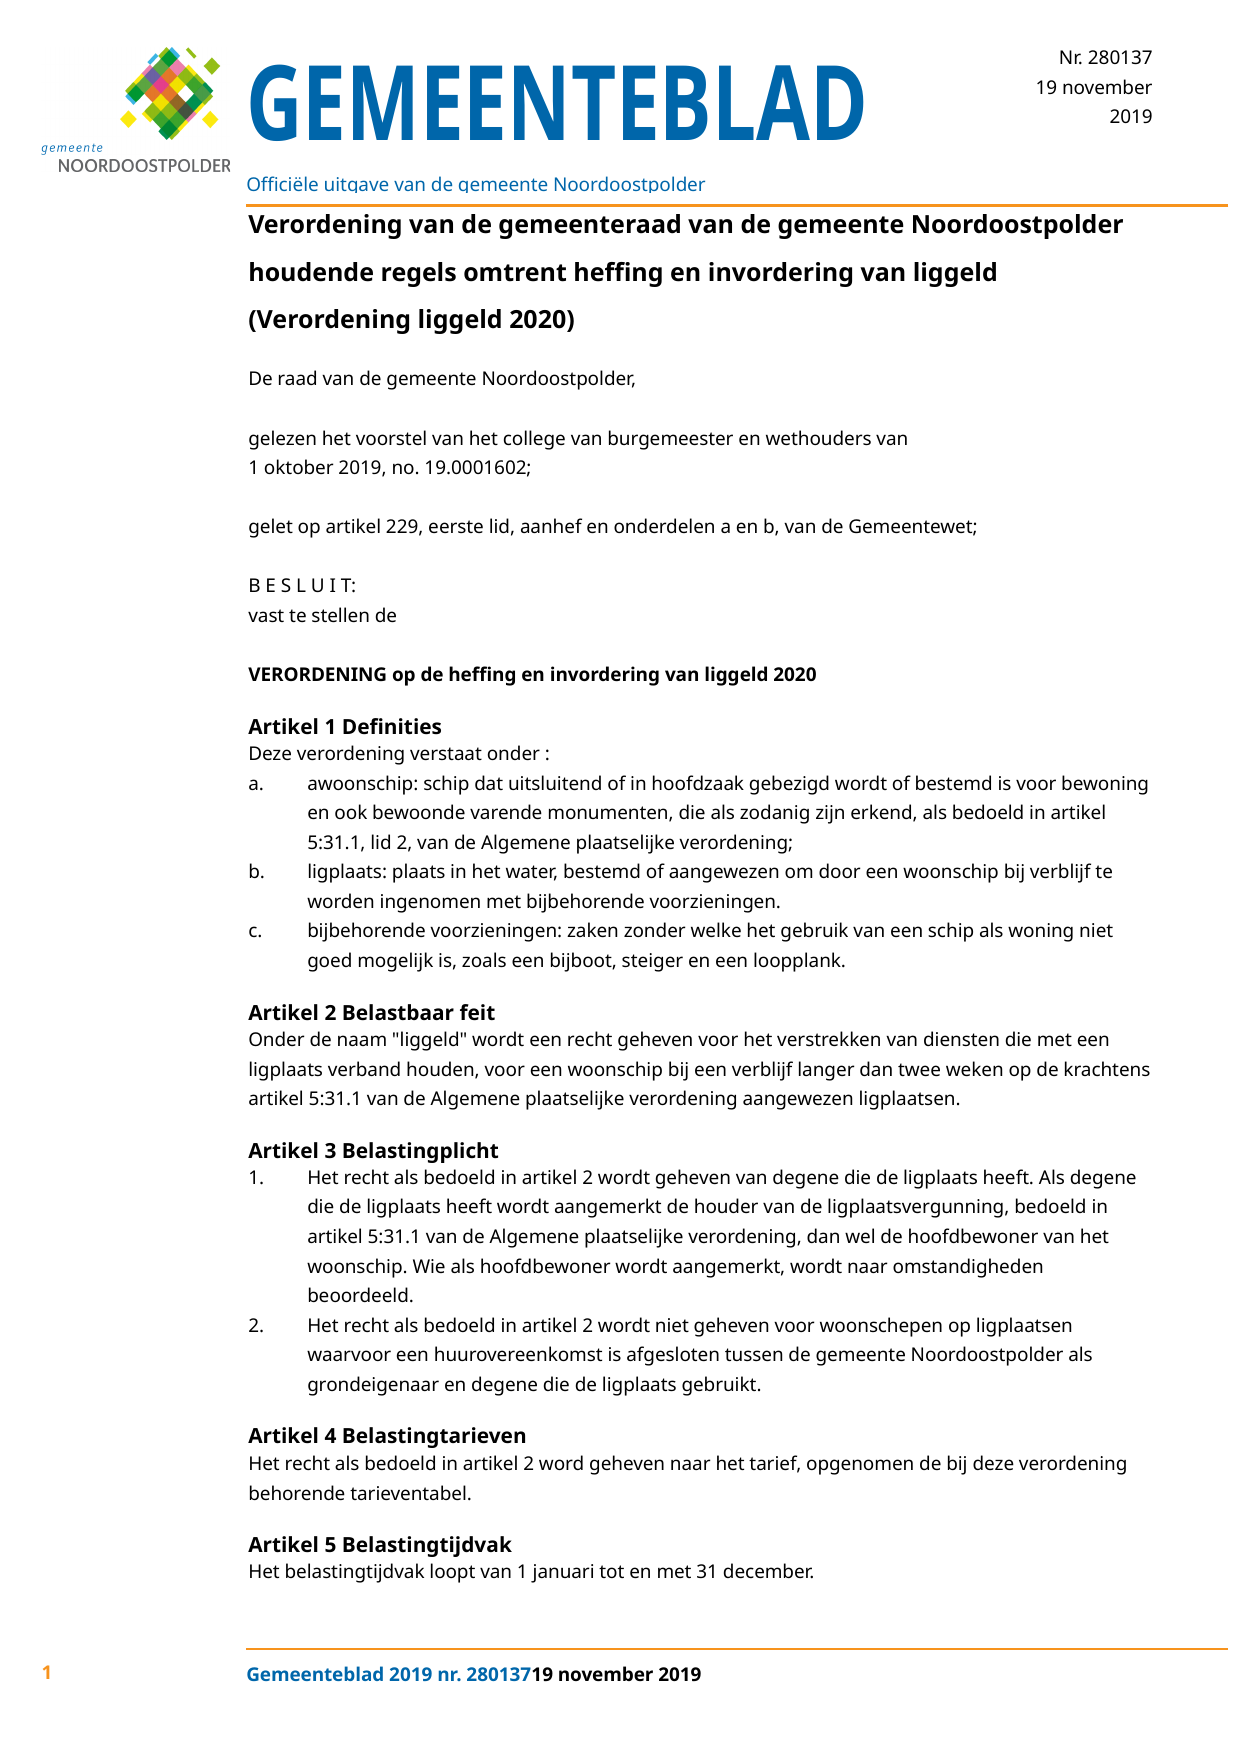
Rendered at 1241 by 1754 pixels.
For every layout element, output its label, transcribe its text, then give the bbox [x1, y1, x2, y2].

list Het recht als bedoeld in artikel 2 wordt geheven van degene die de ligplaats heeft. Als degene die de ligplaats heeft wordt aangemerkt de houder van de ligplaatsvergunning, bedoeld in artikel 5:31.1 van de Algemene plaatselijke verordening, dan wel de hoofdbewoner van het woonschip. Wie als hoofdbewoner wordt aangemerkt, wordt naar omstandigheden beoordeeld. [248, 1164, 1152, 1308]
text vast te stellen de [248, 602, 1152, 628]
text Artikel 5 Belastingtijdvak [248, 1530, 1152, 1558]
text VERORDENING op de heffing en invordering van liggeld 2020 [248, 661, 1152, 687]
text 1 oktober 2019, no. 19.0001602; [248, 454, 1152, 480]
list Het recht als bedoeld in artikel 2 wordt niet geheven voor woonschepen op ligplaatsen waarvoor een huurovereenkomst is afgesloten tussen de gemeente Noordoostpolder als grondeigenaar en degene die de ligplaats gebruikt. [248, 1312, 1152, 1397]
text Artikel 2 Belastbaar feit [248, 998, 1152, 1026]
text Verordening van de gemeenteraad van de gemeente Noordoostpolder houdende regels omtrent heffing en invordering van liggeld (Verordening liggeld 2020) [248, 207, 1152, 336]
text Het recht als bedoeld in artikel 2 word geheven naar het tarief, opgenomen de bij deze verordening behorende tarieventabel. [248, 1450, 1152, 1505]
text Artikel 3 Belastingplicht [248, 1136, 1152, 1164]
text gelet op artikel 229, eerste lid, aanhef en onderdelen a en b, van de Gemeentewet; [248, 513, 1152, 539]
text De raad van de gemeente Noordoostpolder, [248, 366, 1152, 391]
text Deze verordening verstaat onder : [248, 740, 1152, 766]
text Artikel 4 Belastingtarieven [248, 1422, 1152, 1450]
text Artikel 1 Definities [248, 712, 1152, 740]
picture [41, 47, 231, 172]
text gelezen het voorstel van het college van burgemeester en wethouders van [248, 425, 1152, 450]
list ligplaats: plaats in het water, bestemd of aangewezen om door een woonschip bij verblijf te worden ingenomen met bijbehorende voorzieningen. [248, 858, 1152, 914]
text Het belastingtijdvak loopt van 1 januari tot en met 31 december. [248, 1558, 1152, 1584]
text B E S L U I T: [248, 573, 1152, 598]
list awoonschip: schip dat uitsluitend of in hoofdzaak gebezigd wordt of bestemd is voor bewoning en ook bewoonde varende monumenten, die als zodanig zijn erkend, als bedoeld in artikel 5:31.1, lid 2, van de Algemene plaatselijke verordening; [248, 770, 1152, 855]
list bijbehorende voorzieningen: zaken zonder welke het gebruik van een schip als woning niet goed mogelijk is, zoals een bijboot, steiger en een loopplank. [248, 918, 1152, 973]
text Onder de naam "liggeld" wordt een recht geheven voor het verstrekken van diensten die met een ligplaats verband houden, voor een woonschip bij een verblijf langer dan twee weken op de krachtens artikel 5:31.1 van de Algemene plaatselijke verordening aangewezen ligplaatsen. [248, 1026, 1152, 1111]
